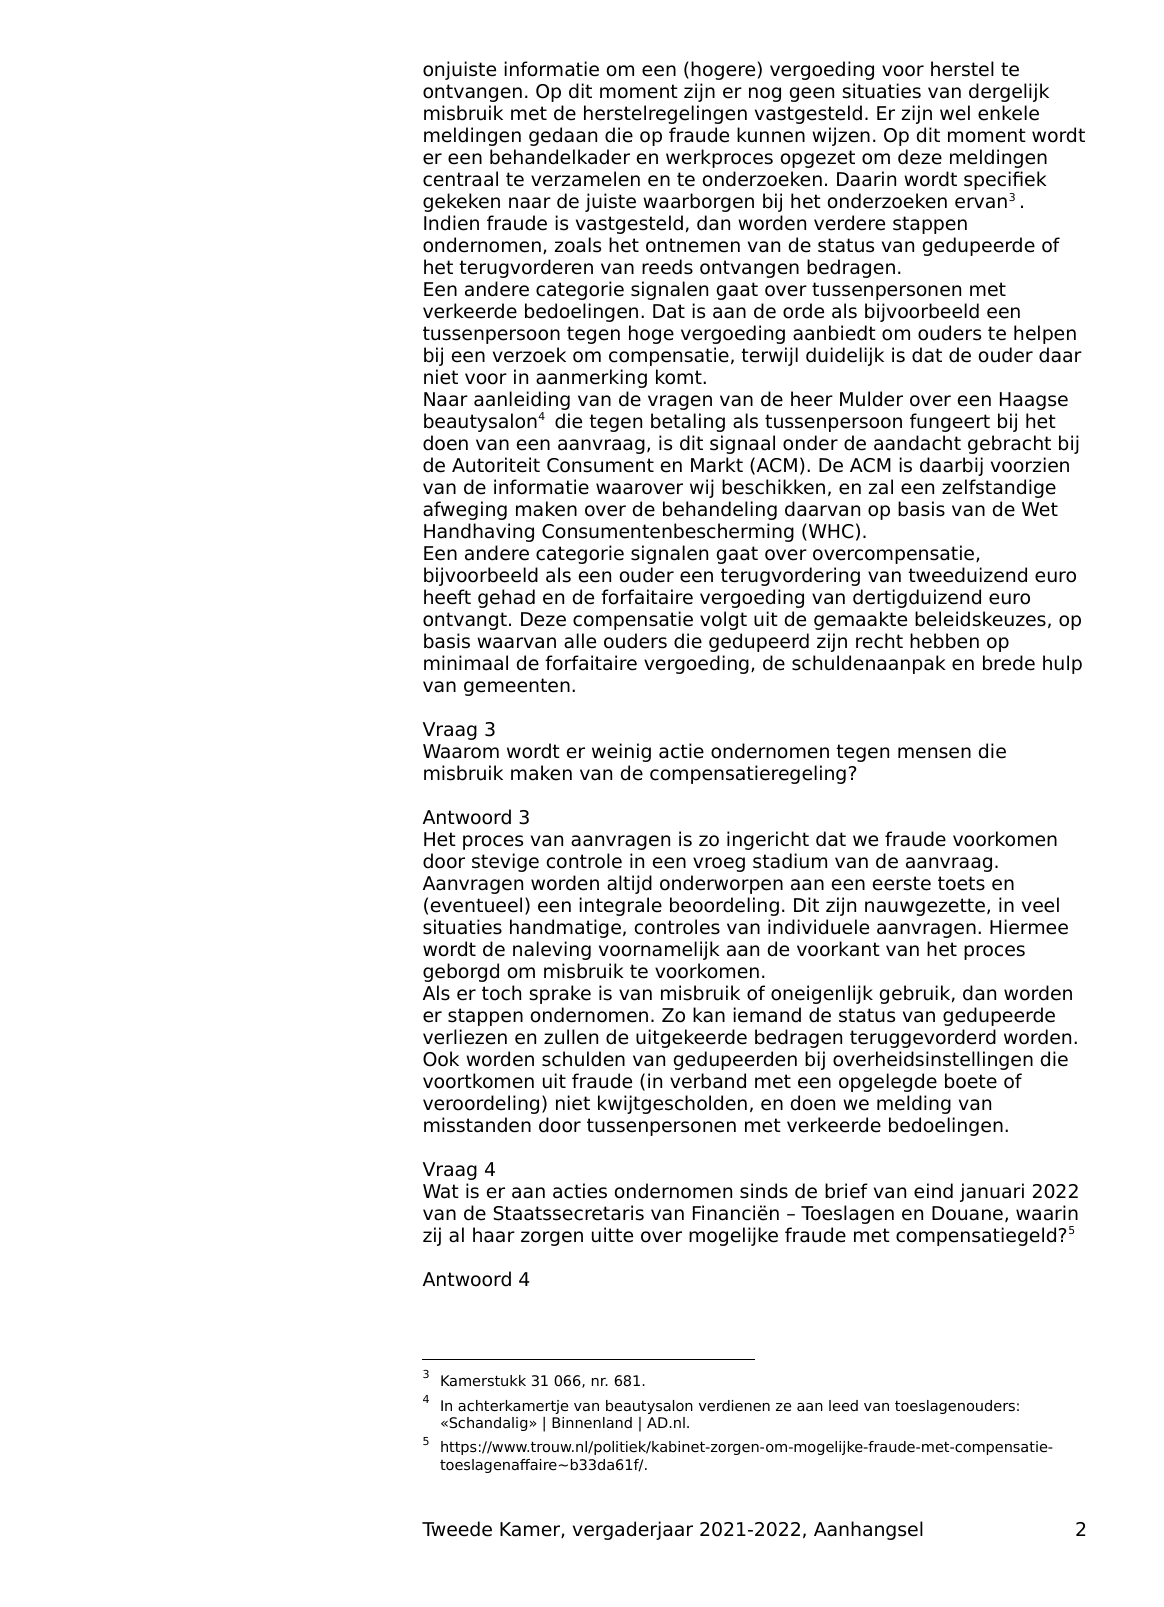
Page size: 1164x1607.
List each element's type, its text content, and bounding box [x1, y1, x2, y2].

text Naar aanleiding van de vragen van de heer Mulder over een Haagse beautysalon die tegen betaling als tussenpersoon fungeert bij het doen van een aanvraag, is dit signaal onder de aandacht gebracht bij de Autoriteit Consument en Markt (ACM). De ACM is daarbij voorzien van de informatie waarover wij beschikken, en zal een zelfstandige afweging maken over de behandeling daarvan op basis van de Wet Handhaving Consumentenbescherming (WHC). [422, 389, 1087, 543]
text In achterkamertje van beautysalon verdienen ze aan leed van toeslagenouders: «Schandalig» | Binnenland | AD.nl. [422, 1393, 1087, 1432]
text Een andere categorie signalen gaat over overcompensatie, bijvoorbeeld als een ouder een terugvordering van tweeduizend euro heeft gehad en de forfaitaire vergoeding van dertigduizend euro ontvangt. Deze compensatie volgt uit de gemaakte beleidskeuzes, op basis waarvan alle ouders die gedupeerd zijn recht hebben op minimaal de forfaitaire vergoeding, de schuldenaanpak en brede hulp van gemeenten. [422, 543, 1087, 696]
text onjuiste informatie om een (hogere) vergoeding voor herstel te ontvangen. Op dit moment zijn er nog geen situaties van dergelijk misbruik met de herstelregelingen vastgesteld. Er zijn wel enkele meldingen gedaan die op fraude kunnen wijzen. Op dit moment wordt er een behandelkader en werkproces opgezet om deze meldingen centraal te verzamelen en te onderzoeken. Daarin wordt specifiek gekeken naar de juiste waarborgen bij het onderzoeken ervan. Indien fraude is vastgesteld, dan worden verdere stappen ondernomen, zoals het ontnemen van de status van gedupeerde of het terugvorderen van reeds ontvangen bedragen. [422, 59, 1087, 279]
text Kamerstukk 31 066, nr. 681. [422, 1368, 1087, 1391]
text Een andere categorie signalen gaat over tussenpersonen met verkeerde bedoelingen. Dat is aan de orde als bijvoorbeeld een tussenpersoon tegen hoge vergoeding aanbiedt om ouders te helpen bij een verzoek om compensatie, terwijl duidelijk is dat de ouder daar niet voor in aanmerking komt. [422, 279, 1087, 389]
text Vraag 3 [422, 719, 1087, 741]
text Het proces van aanvragen is zo ingericht dat we fraude voorkomen door stevige controle in een vroeg stadium van de aanvraag. Aanvragen worden altijd onderworpen aan een eerste toets en (eventueel) een integrale beoordeling. Dit zijn nauwgezette, in veel situaties handmatige, controles van individuele aanvragen. Hiermee wordt de naleving voornamelijk aan de voorkant van het proces geborgd om misbruik te voorkomen. [422, 829, 1087, 983]
text Als er toch sprake is van misbruik of oneigenlijk gebruik, dan worden er stappen ondernomen. Zo kan iemand de status van gedupeerde verliezen en zullen de uitgekeerde bedragen teruggevorderd worden. Ook worden schulden van gedupeerden bij overheidsinstellingen die voortkomen uit fraude (in verband met een opgelegde boete of veroordeling) niet kwijtgescholden, en doen we melding van misstanden door tussenpersonen met verkeerde bedoelingen. [422, 983, 1087, 1136]
text Vraag 4 [422, 1159, 1087, 1181]
text Antwoord 3 [422, 807, 1087, 829]
text https://www.trouw.nl/politiek/kabinet-zorgen-om-mogelijke-fraude-met-compensatie-toeslagenaffaire~b33da61f/. [422, 1435, 1087, 1474]
text Antwoord 4 [422, 1269, 1087, 1291]
text Wat is er aan acties ondernomen sinds de brief van eind januari 2022 van de Staatssecretaris van Financiën – Toeslagen en Douane, waarin zij al haar zorgen uitte over mogelijke fraude met compensatiegeld? [422, 1181, 1087, 1247]
text Waarom wordt er weinig actie ondernomen tegen mensen die misbruik maken van de compensatieregeling? [422, 741, 1087, 784]
